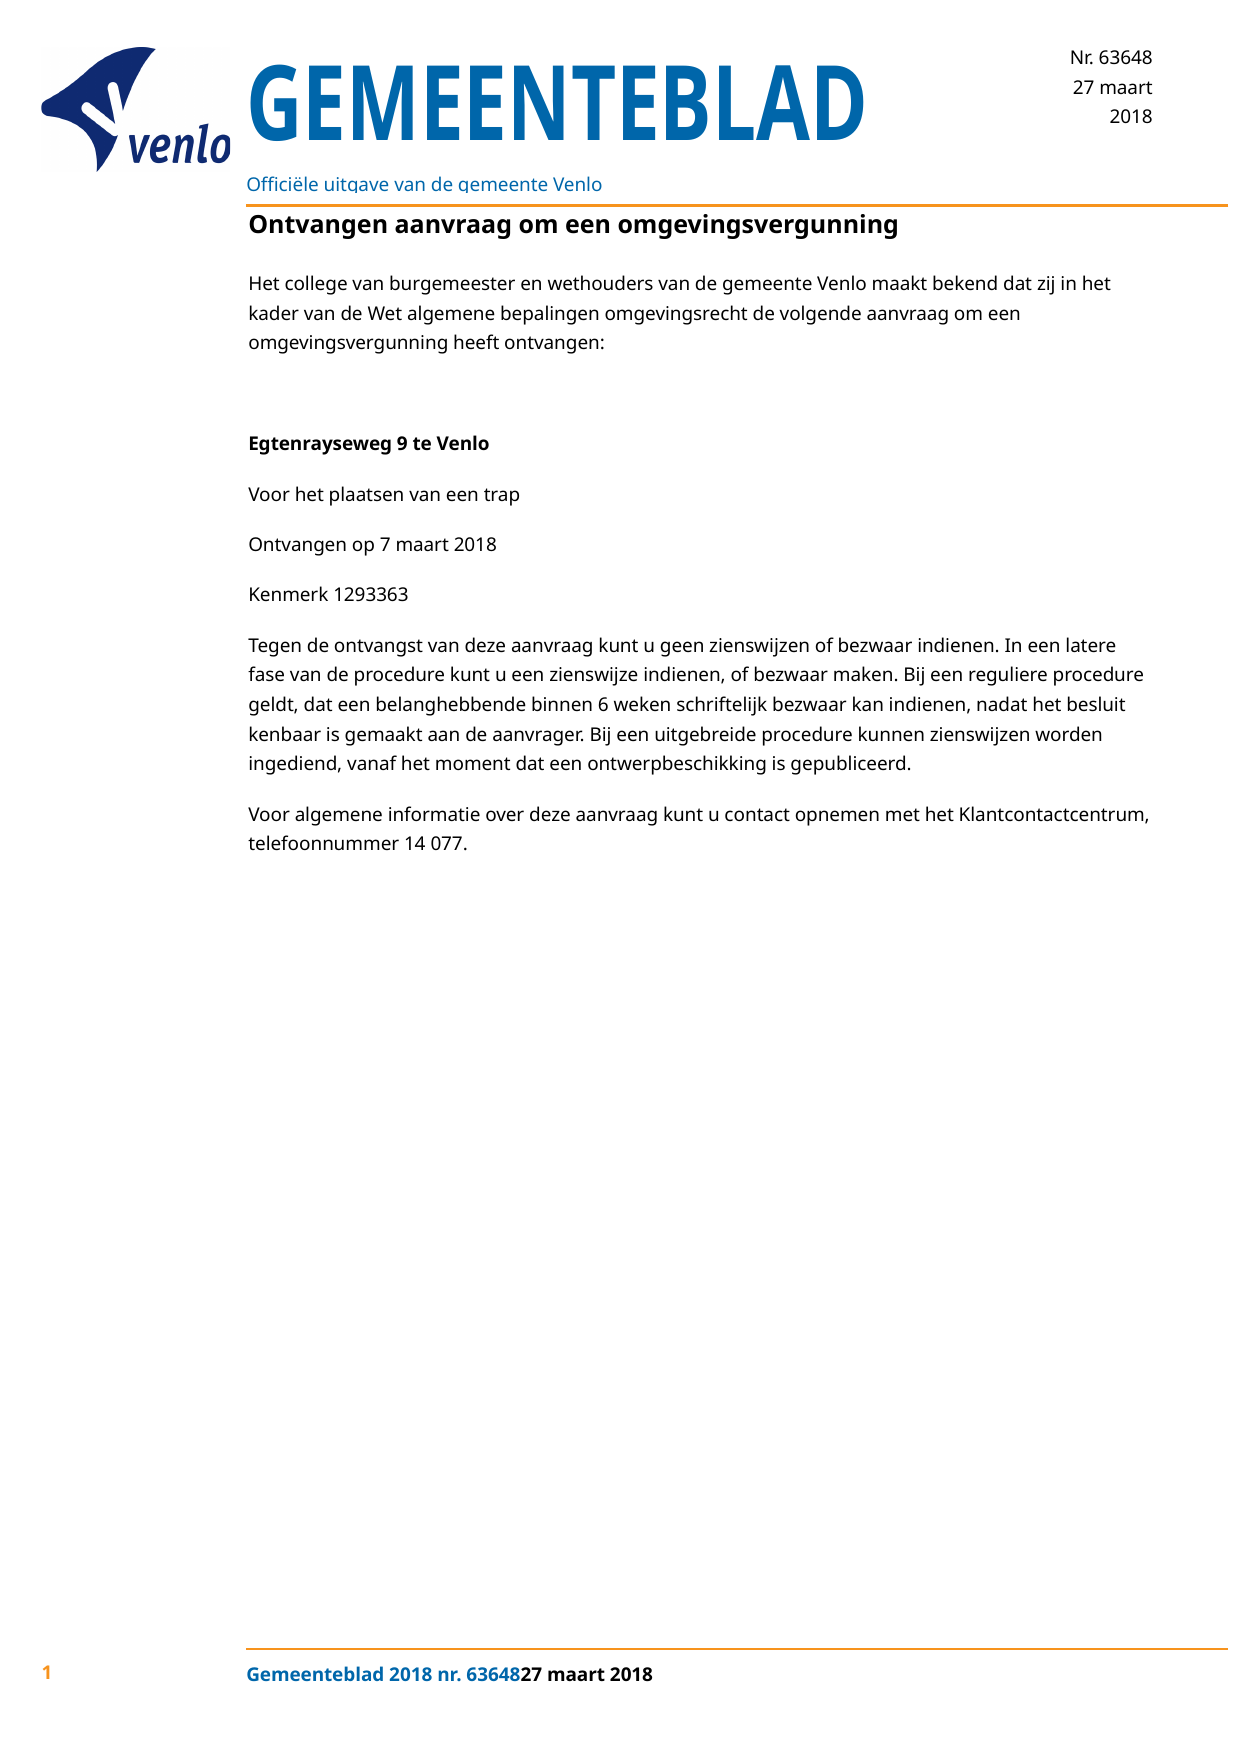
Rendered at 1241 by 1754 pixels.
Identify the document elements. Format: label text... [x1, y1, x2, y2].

text Ontvangen op 7 maart 2018 [248, 531, 1152, 557]
text Voor algemene informatie over deze aanvraag kunt u contact opnemen met het Klantcontactcentrum, telefoonnummer 14 077. [248, 801, 1152, 856]
text Kenmerk 1293363 [248, 582, 1152, 607]
text Voor het plaatsen van een trap [248, 481, 1152, 506]
text Ontvangen aanvraag om een omgevingsvergunning [248, 207, 1152, 241]
text Egtenrayseweg 9 te Venlo [248, 430, 1152, 456]
text Tegen de ontvangst van deze aanvraag kunt u geen zienswijzen of bezwaar indienen. In een latere fase van de procedure kunt u een zienswijze indienen, of bezwaar maken. Bij een reguliere procedure geldt, dat een belanghebbende binnen 6 weken schriftelijk bezwaar kan indienen, nadat het besluit kenbaar is gemaakt aan de aanvrager. Bij een uitgebreide procedure kunnen zienswijzen worden ingediend, vanaf het moment dat een ontwerpbeschikking is gepubliceerd. [248, 632, 1152, 776]
text Het college van burgemeester en wethouders van de gemeente Venlo maakt bekend dat zij in het kader van de Wet algemene bepalingen omgevingsrecht de volgende aanvraag om een omgevingsvergunning heeft ontvangen: [248, 270, 1152, 355]
picture [41, 47, 231, 172]
